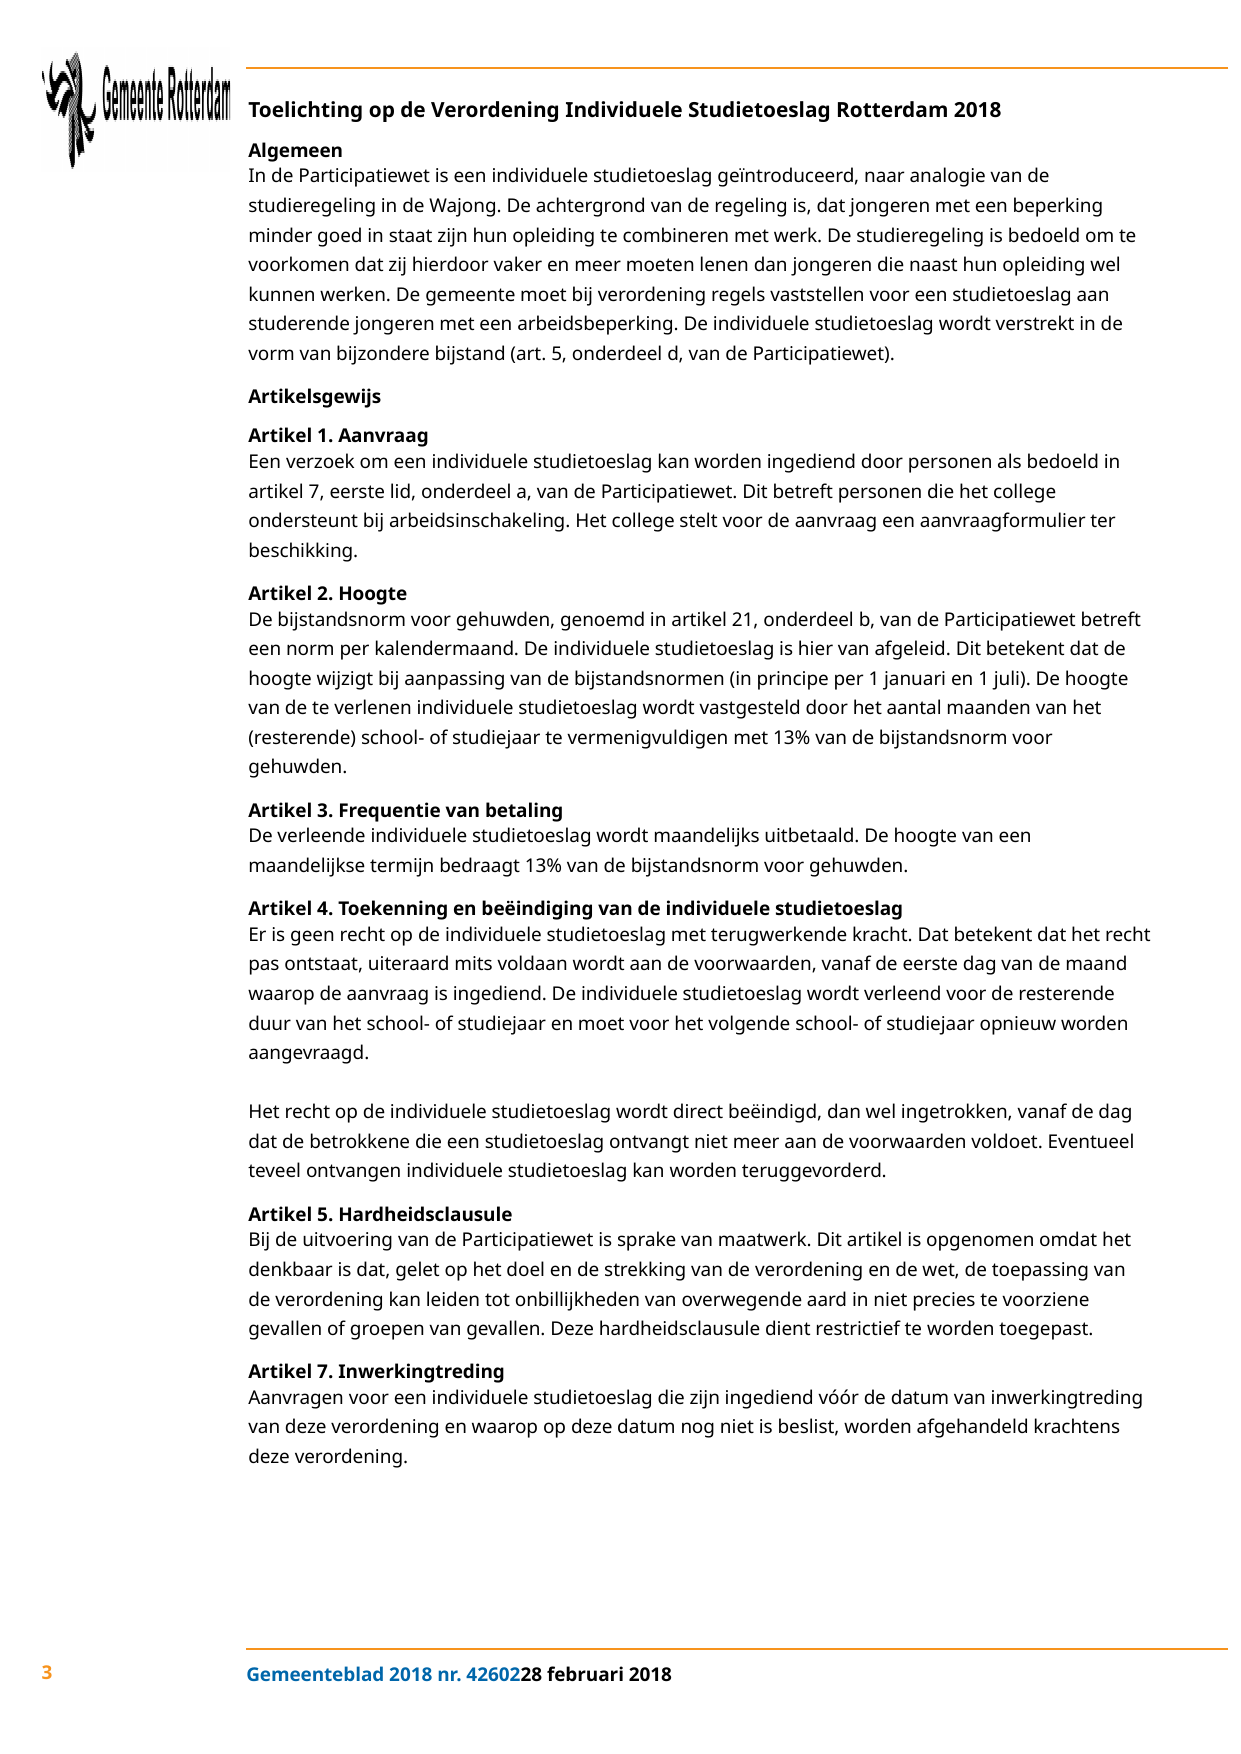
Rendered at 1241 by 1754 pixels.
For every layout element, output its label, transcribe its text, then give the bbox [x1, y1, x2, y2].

text Artikel 2. Hoogte [248, 580, 1152, 606]
text Artikel 7. Inwerkingtreding [248, 1358, 1152, 1384]
text Artikel 1. Aanvraag [248, 422, 1152, 448]
text De bijstandsnorm voor gehuwden, genoemd in artikel 21, onderdeel b, van de Participatiewet betreft een norm per kalendermaand. De individuele studietoeslag is hier van afgeleid. Dit betekent dat de hoogte wijzigt bij aanpassing van de bijstandsnormen (in principe per 1 januari en 1 juli). De hoogte van de te verlenen individuele studietoeslag wordt vastgesteld door het aantal maanden van het (resterende) school- of studiejaar te vermenigvuldigen met 13% van de bijstandsnorm voor gehuwden. [248, 606, 1152, 779]
text Een verzoek om een individuele studietoeslag kan worden ingediend door personen als bedoeld in artikel 7, eerste lid, onderdeel a, van de Participatiewet. Dit betreft personen die het college ondersteunt bij arbeidsinschakeling. Het college stelt voor de aanvraag een aanvraagformulier ter beschikking. [248, 448, 1152, 563]
picture [41, 47, 231, 172]
text Bij de uitvoering van de Participatiewet is sprake van maatwerk. Dit artikel is opgenomen omdat het denkbaar is dat, gelet op het doel en de strekking van de verordening en de wet, de toepassing van de verordening kan leiden tot onbillijkheden van overwegende aard in niet precies te voorziene gevallen of groepen van gevallen. Deze hardheidsclausule dient restrictief te worden toegepast. [248, 1227, 1152, 1341]
text Toelichting op de Verordening Individuele Studietoeslag Rotterdam 2018 [248, 95, 1152, 123]
text Er is geen recht op de individuele studietoeslag met terugwerkende kracht. Dat betekent dat het recht pas ontstaat, uiteraard mits voldaan wordt aan de voorwaarden, vanaf de eerste dag van de maand waarop de aanvraag is ingediend. De individuele studietoeslag wordt verleend voor de resterende duur van het school- of studiejaar en moet voor het volgende school- of studiejaar opnieuw worden aangevraagd. [248, 921, 1152, 1065]
text In de Participatiewet is een individuele studietoeslag geïntroduceerd, naar analogie van de studieregeling in de Wajong. De achtergrond van de regeling is, dat jongeren met een beperking minder goed in staat zijn hun opleiding te combineren met werk. De studieregeling is bedoeld om te voorkomen dat zij hierdoor vaker en meer moeten lenen dan jongeren die naast hun opleiding wel kunnen werken. De gemeente moet bij verordening regels vaststellen voor een studietoeslag aan studerende jongeren met een arbeidsbeperking. De individuele studietoeslag wordt verstrekt in de vorm van bijzondere bijstand (art. 5, onderdeel d, van de Participatiewet). [248, 163, 1152, 366]
text Artikelsgewijs [248, 383, 1152, 409]
text De verleende individuele studietoeslag wordt maandelijks uitbetaald. De hoogte van een maandelijkse termijn bedraagt 13% van de bijstandsnorm voor gehuwden. [248, 823, 1152, 878]
text Aanvragen voor een individuele studietoeslag die zijn ingediend vóór de datum van inwerkingtreding van deze verordening en waarop op deze datum nog niet is beslist, worden afgehandeld krachtens deze verordening. [248, 1384, 1152, 1469]
text Het recht op de individuele studietoeslag wordt direct beëindigd, dan wel ingetrokken, vanaf de dag dat de betrokkene die een studietoeslag ontvangt niet meer aan de voorwaarden voldoet. Eventueel teveel ontvangen individuele studietoeslag kan worden teruggevorderd. [248, 1098, 1152, 1183]
text Artikel 5. Hardheidsclausule [248, 1201, 1152, 1227]
text Artikel 3. Frequentie van betaling [248, 797, 1152, 823]
text Algemeen [248, 137, 1152, 163]
text Artikel 4. Toekenning en beëindiging van de individuele studietoeslag [248, 895, 1152, 921]
